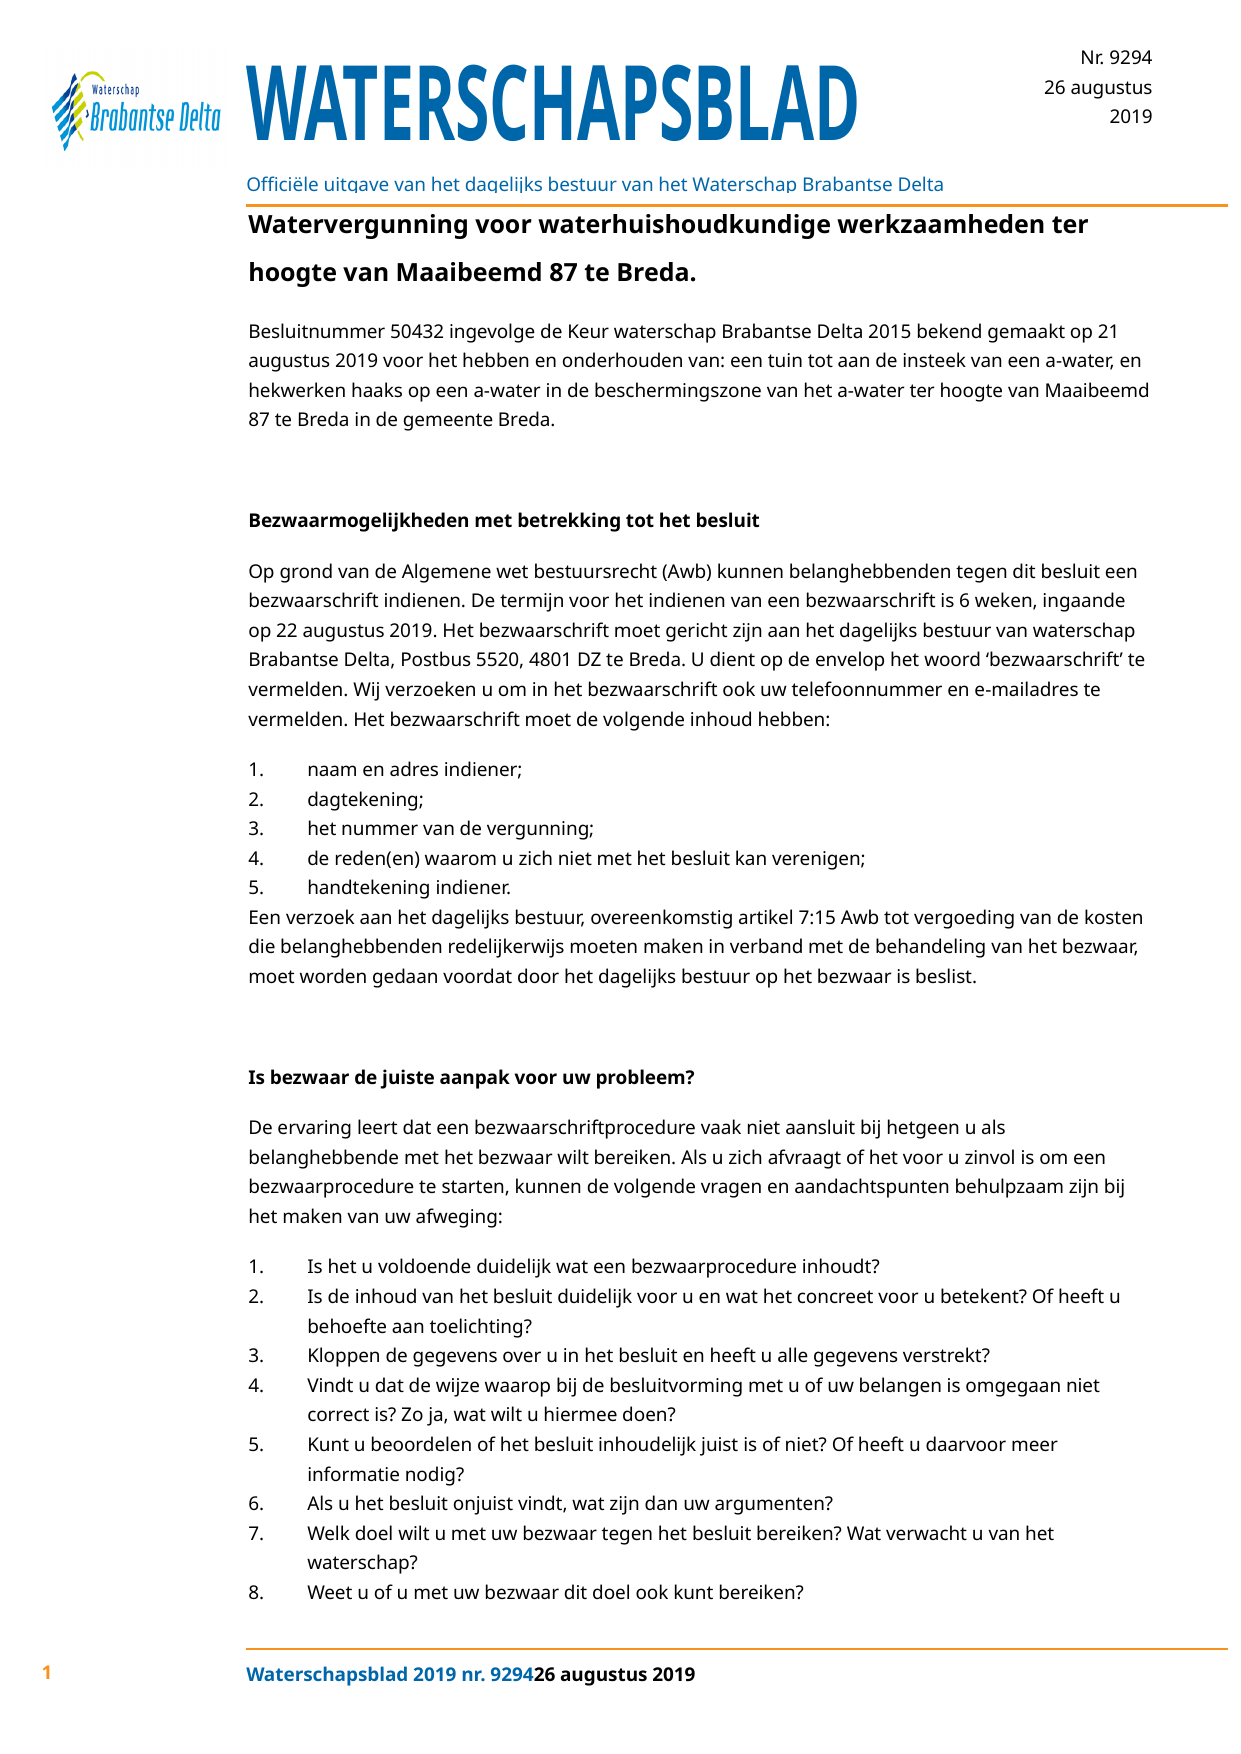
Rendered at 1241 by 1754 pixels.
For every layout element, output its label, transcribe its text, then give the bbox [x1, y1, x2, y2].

text De ervaring leert dat een bezwaarschriftprocedure vaak niet aansluit bij hetgeen u als belanghebbende met het bezwaar wilt bereiken. Als u zich afvraagt of het voor u zinvol is om een bezwaarprocedure te starten, kunnen de volgende vragen en aandachtspunten behulpzaam zijn bij het maken van uw afweging: [248, 1114, 1152, 1229]
text Is bezwaar de juiste aanpak voor uw probleem? [248, 1064, 1152, 1090]
list naam en adres indiener; [248, 756, 1152, 782]
list Welk doel wilt u met uw bezwaar tegen het besluit bereiken? Wat verwacht u van het waterschap? [248, 1520, 1152, 1575]
list handtekening indiener. [248, 874, 1152, 900]
picture [41, 47, 231, 172]
list Is de inhoud van het besluit duidelijk voor u en wat het concreet voor u betekent? Of heeft u behoefte aan toelichting? [248, 1283, 1152, 1339]
list het nummer van de vergunning; [248, 815, 1152, 841]
list Weet u of u met uw bezwaar dit doel ook kunt bereiken? [248, 1579, 1152, 1605]
list Vindt u dat de wijze waarop bij de besluitvorming met u of uw belangen is omgegaan niet correct is? Zo ja, wat wilt u hiermee doen? [248, 1372, 1152, 1427]
text Bezwaarmogelijkheden met betrekking tot het besluit [248, 507, 1152, 533]
list Kloppen de gegevens over u in het besluit en heeft u alle gegevens verstrekt? [248, 1342, 1152, 1368]
list Is het u voldoende duidelijk wat een bezwaarprocedure inhoudt? [248, 1254, 1152, 1279]
text Besluitnummer 50432 ingevolge de Keur waterschap Brabantse Delta 2015 bekend gemaakt op 21 augustus 2019 voor het hebben en onderhouden van: een tuin tot aan de insteek van een a-water, en hekwerken haaks op een a-water in de beschermingszone van het a-water ter hoogte van Maaibeemd 87 te Breda in de gemeente Breda. [248, 318, 1152, 432]
list de reden(en) waarom u zich niet met het besluit kan verenigen; [248, 845, 1152, 871]
list dagtekening; [248, 786, 1152, 812]
text Op grond van de Algemene wet bestuursrecht (Awb) kunnen belanghebbenden tegen dit besluit een bezwaarschrift indienen. De termijn voor het indienen van een bezwaarschrift is 6 weken, ingaande op 22 augustus 2019. Het bezwaarschrift moet gericht zijn aan het dagelijks bestuur van waterschap Brabantse Delta, Postbus 5520, 4801 DZ te Breda. U dient op de envelop het woord ‘bezwaarschrift’ te vermelden. Wij verzoeken u om in het bezwaarschrift ook uw telefoonnummer en e‑mailadres te vermelden. Het bezwaarschrift moet de volgende inhoud hebben: [248, 558, 1152, 732]
text Een verzoek aan het dagelijks bestuur, overeenkomstig artikel 7:15 Awb tot vergoeding van de kosten die belanghebbenden redelijkerwijs moeten maken in verband met de behandeling van het bezwaar, moet worden gedaan voordat door het dagelijks bestuur op het bezwaar is beslist. [248, 904, 1152, 989]
list Als u het besluit onjuist vindt, wat zijn dan uw argumenten? [248, 1490, 1152, 1516]
list Kunt u beoordelen of het besluit inhoudelijk juist is of niet? Of heeft u daarvoor meer informatie nodig? [248, 1431, 1152, 1487]
text Watervergunning voor waterhuishoudkundige werkzaamheden ter hoogte van Maaibeemd 87 te Breda. [248, 207, 1152, 288]
